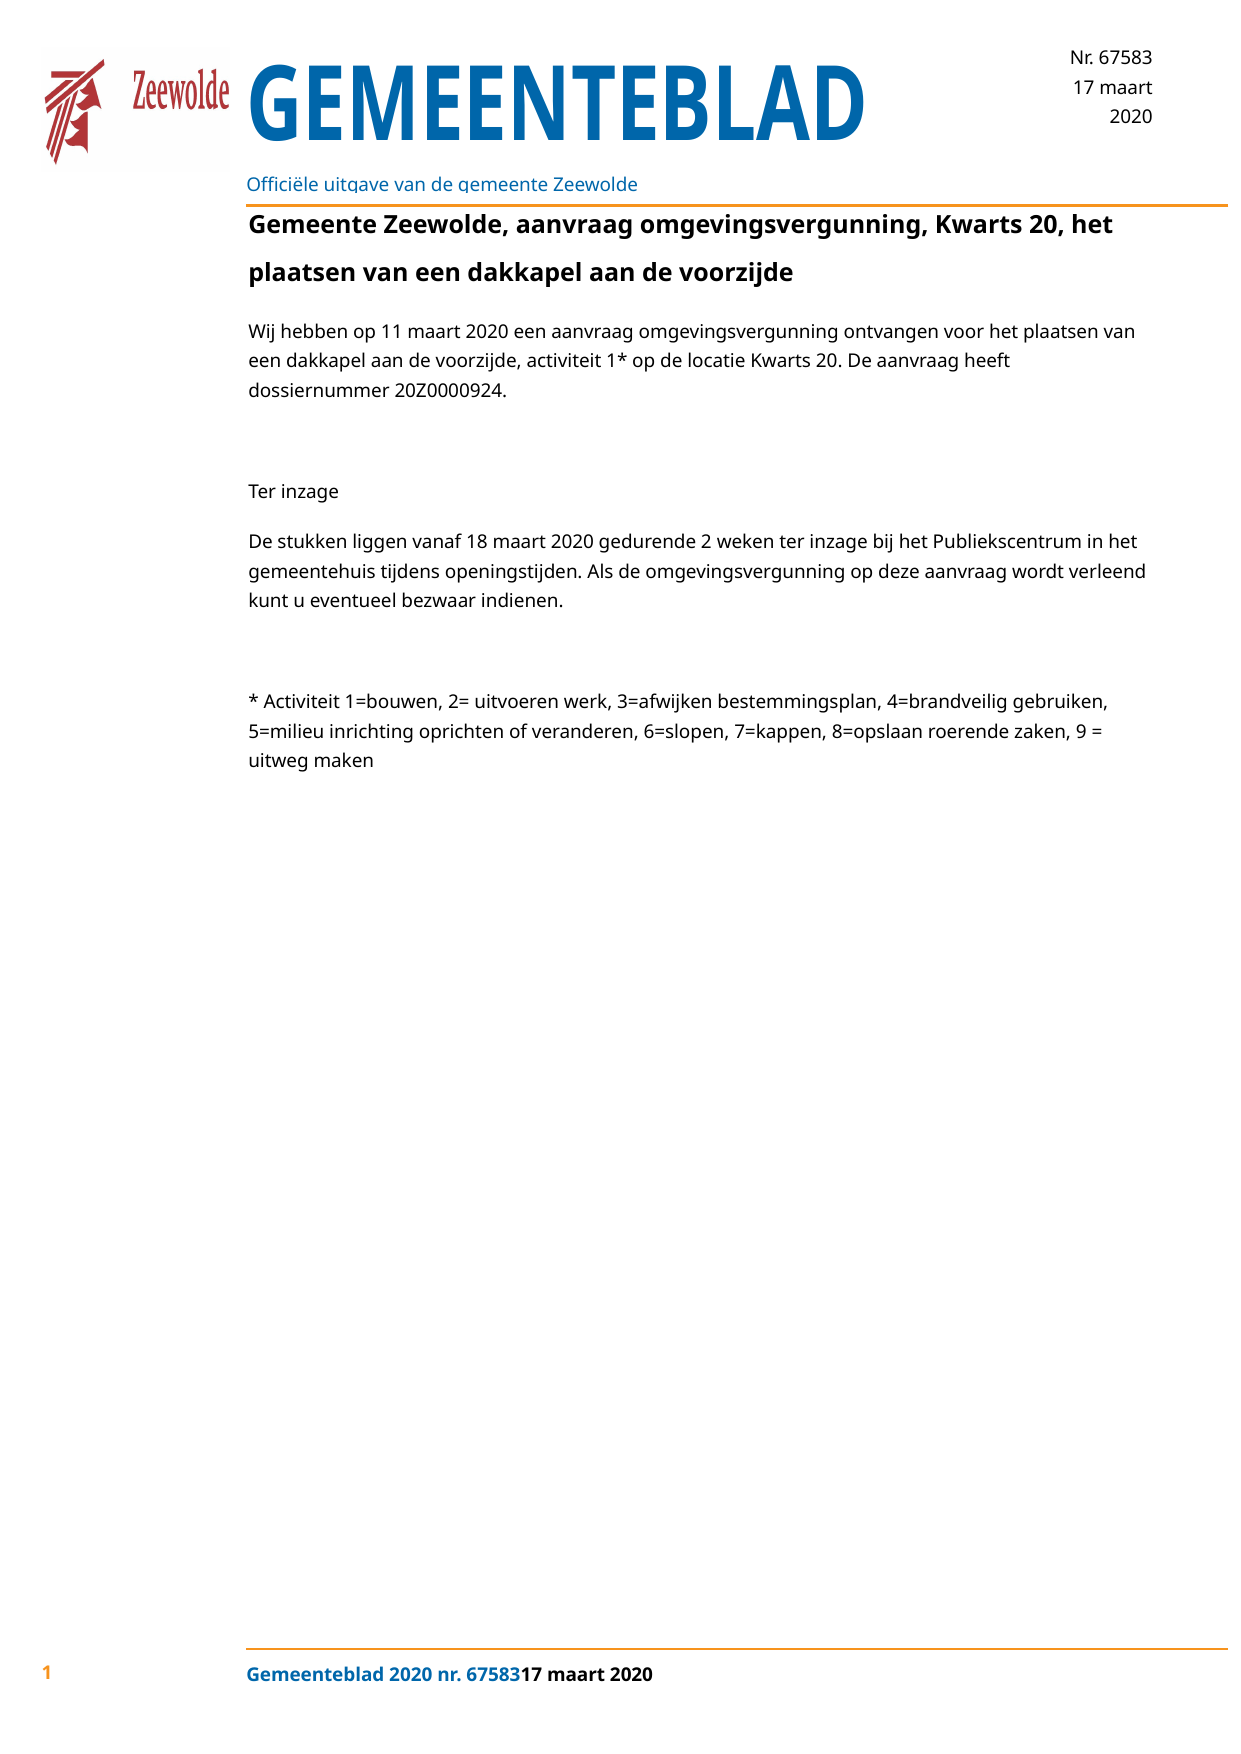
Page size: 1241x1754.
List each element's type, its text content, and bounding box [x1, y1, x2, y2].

text Gemeente Zeewolde, aanvraag omgevingsvergunning, Kwarts 20, het plaatsen van een dakkapel aan de voorzijde [248, 207, 1152, 288]
text De stukken liggen vanaf 18 maart 2020 gedurende 2 weken ter inzage bij het Publiekscentrum in het gemeentehuis tijdens openingstijden. Als de omgevingsvergunning op deze aanvraag wordt verleend kunt u eventueel bezwaar indienen. [248, 528, 1152, 613]
text Wij hebben op 11 maart 2020 een aanvraag omgevingsvergunning ontvangen voor het plaatsen van een dakkapel aan de voorzijde, activiteit 1* op de locatie Kwarts 20. De aanvraag heeft dossiernummer 20Z0000924. [248, 318, 1152, 403]
text * Activiteit 1=bouwen, 2= uitvoeren werk, 3=afwijken bestemmingsplan, 4=brandveilig gebruiken, 5=milieu inrichting oprichten of veranderen, 6=slopen, 7=kappen, 8=opslaan roerende zaken, 9 = uitweg maken [248, 688, 1152, 773]
text Ter inzage [248, 478, 1152, 504]
picture [41, 47, 231, 172]
